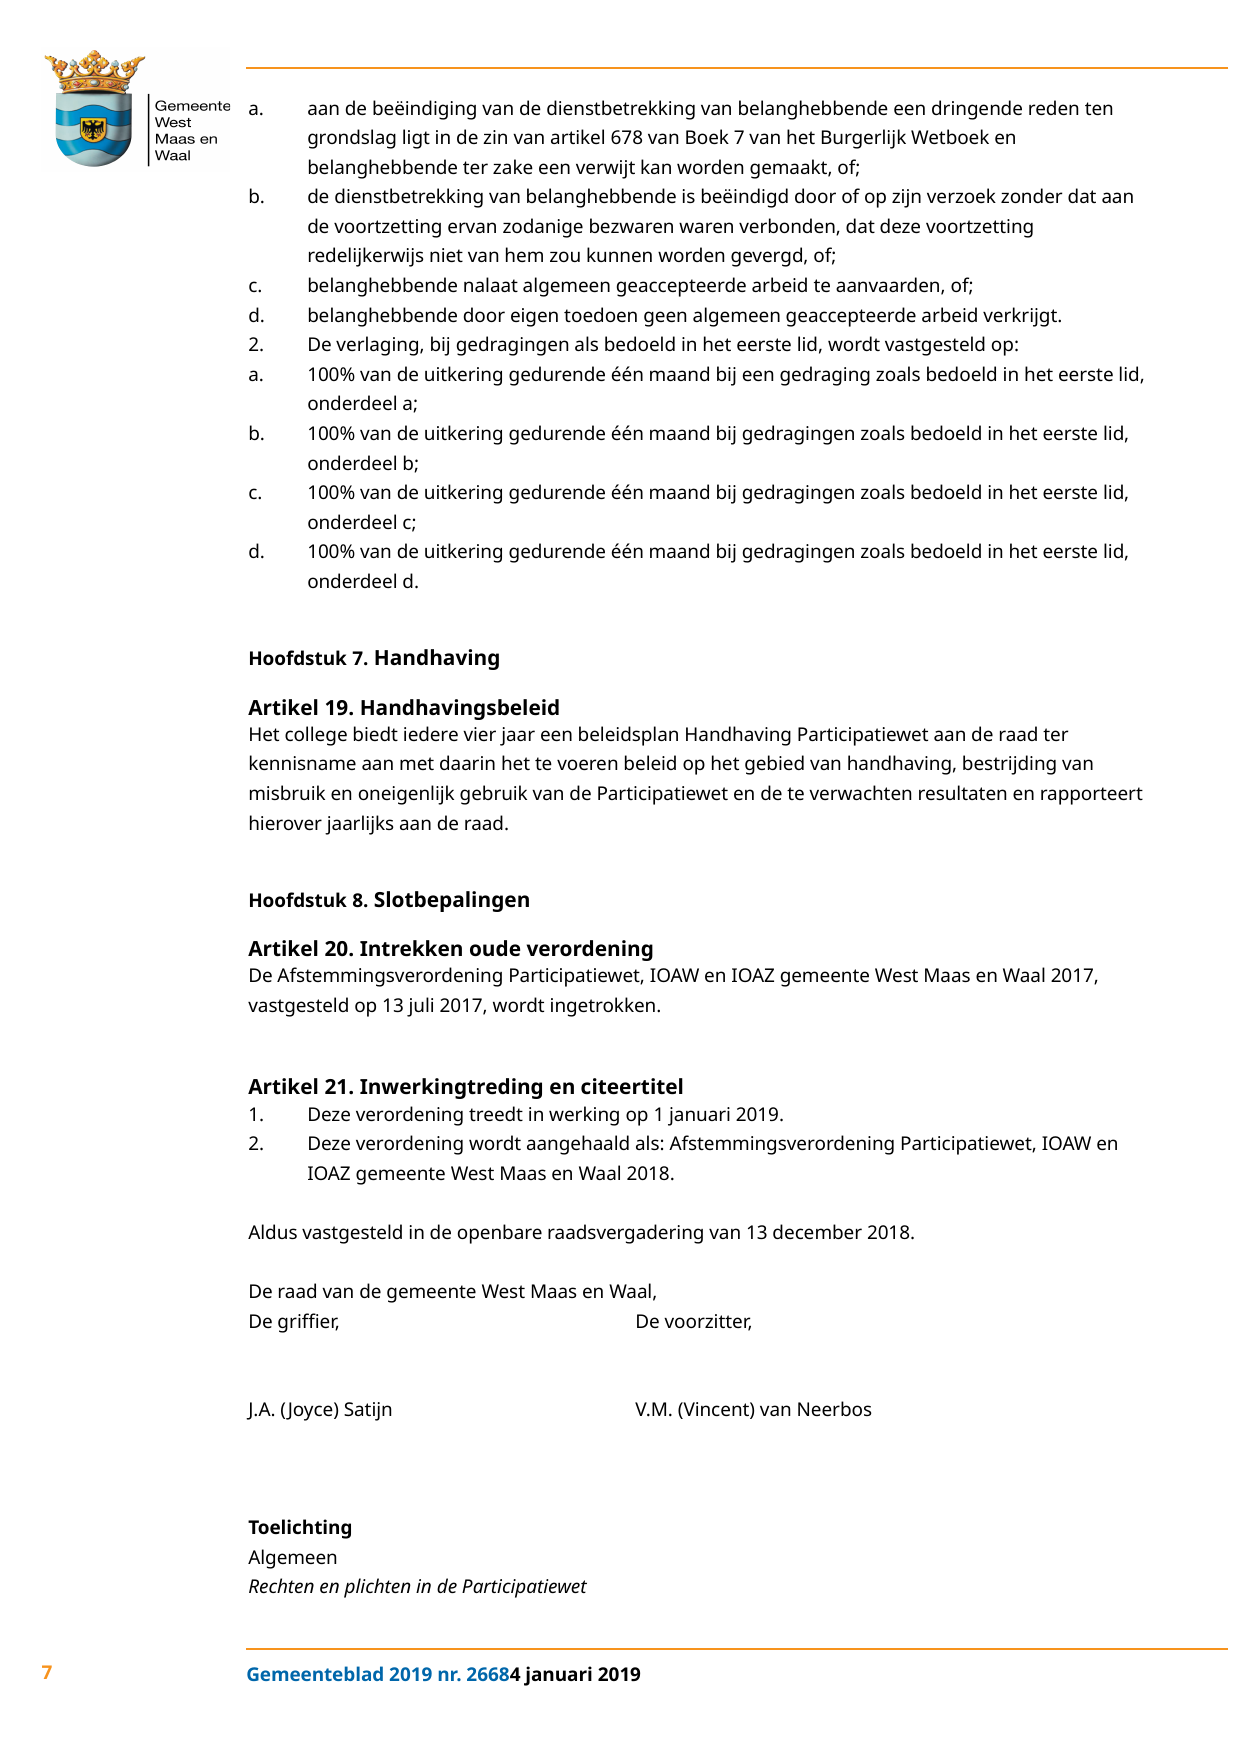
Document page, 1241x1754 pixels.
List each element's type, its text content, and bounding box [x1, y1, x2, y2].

table_header De voorzitter, V.M. (Vincent) van Neerbos [635, 1308, 1152, 1452]
list 100% van de uitkering gedurende één maand bij een gedraging zoals bedoeld in het eerste lid, onderdeel a; [248, 361, 1152, 416]
list 100% van de uitkering gedurende één maand bij gedragingen zoals bedoeld in het eerste lid, onderdeel b; [248, 420, 1152, 476]
picture [41, 47, 231, 172]
text Artikel 21. Inwerkingtreding en citeertitel [248, 1072, 1152, 1101]
text Hoofdstuk 8. Slotbepalingen [248, 885, 1152, 913]
table_header De griffier, J.A. (Joyce) Satijn [248, 1308, 635, 1452]
text Aldus vastgesteld in de openbare raadsvergadering van 13 december 2018. [248, 1219, 1152, 1245]
list 100% van de uitkering gedurende één maand bij gedragingen zoals bedoeld in het eerste lid, onderdeel d. [248, 538, 1152, 594]
list de dienstbetrekking van belanghebbende is beëindigd door of op zijn verzoek zonder dat aan de voortzetting ervan zodanige bezwaren waren verbonden, dat deze voortzetting redelijkerwijs niet van hem zou kunnen worden gevergd, of; [248, 183, 1152, 268]
list De verlaging, bij gedragingen als bedoeld in het eerste lid, wordt vastgesteld op: [248, 331, 1152, 357]
list Deze verordening wordt aangehaald als: Afstemmingsverordening Participatiewet, IOAW en IOAZ gemeente West Maas en Waal 2018. [248, 1130, 1152, 1186]
list 100% van de uitkering gedurende één maand bij gedragingen zoals bedoeld in het eerste lid, onderdeel c; [248, 479, 1152, 535]
text De Afstemmingsverordening Participatiewet, IOAW en IOAZ gemeente West Maas en Waal 2017, vastgesteld op 13 juli 2017, wordt ingetrokken. [248, 963, 1152, 1018]
list aan de beëindiging van de dienstbetrekking van belanghebbende een dringende reden ten grondslag ligt in de zin van artikel 678 van Boek 7 van het Burgerlijk Wetboek en belanghebbende ter zake een verwijt kan worden gemaakt, of; [248, 95, 1152, 180]
text Toelichting [248, 1514, 1152, 1540]
text Artikel 20. Intrekken oude verordening [248, 934, 1152, 963]
text Algemeen [248, 1544, 1152, 1570]
list belanghebbende door eigen toedoen geen algemeen geaccepteerde arbeid verkrijgt. [248, 302, 1152, 328]
text De raad van de gemeente West Maas en Waal, [248, 1278, 1152, 1304]
text Hoofdstuk 7. Handhaving [248, 643, 1152, 672]
text Het college biedt iedere vier jaar een beleidsplan Handhaving Participatiewet aan de raad ter kennisname aan met daarin het te voeren beleid op het gebied van handhaving, bestrijding van misbruik en oneigenlijk gebruik van de Participatiewet en de te verwachten resultaten en rapporteert hierover jaarlijks aan de raad. [248, 721, 1152, 836]
text Artikel 19. Handhavingsbeleid [248, 693, 1152, 721]
list Deze verordening treedt in werking op 1 januari 2019. [248, 1101, 1152, 1126]
text Rechten en plichten in de Participatiewet [248, 1573, 1152, 1599]
list belanghebbende nalaat algemeen geaccepteerde arbeid te aanvaarden, of; [248, 272, 1152, 298]
